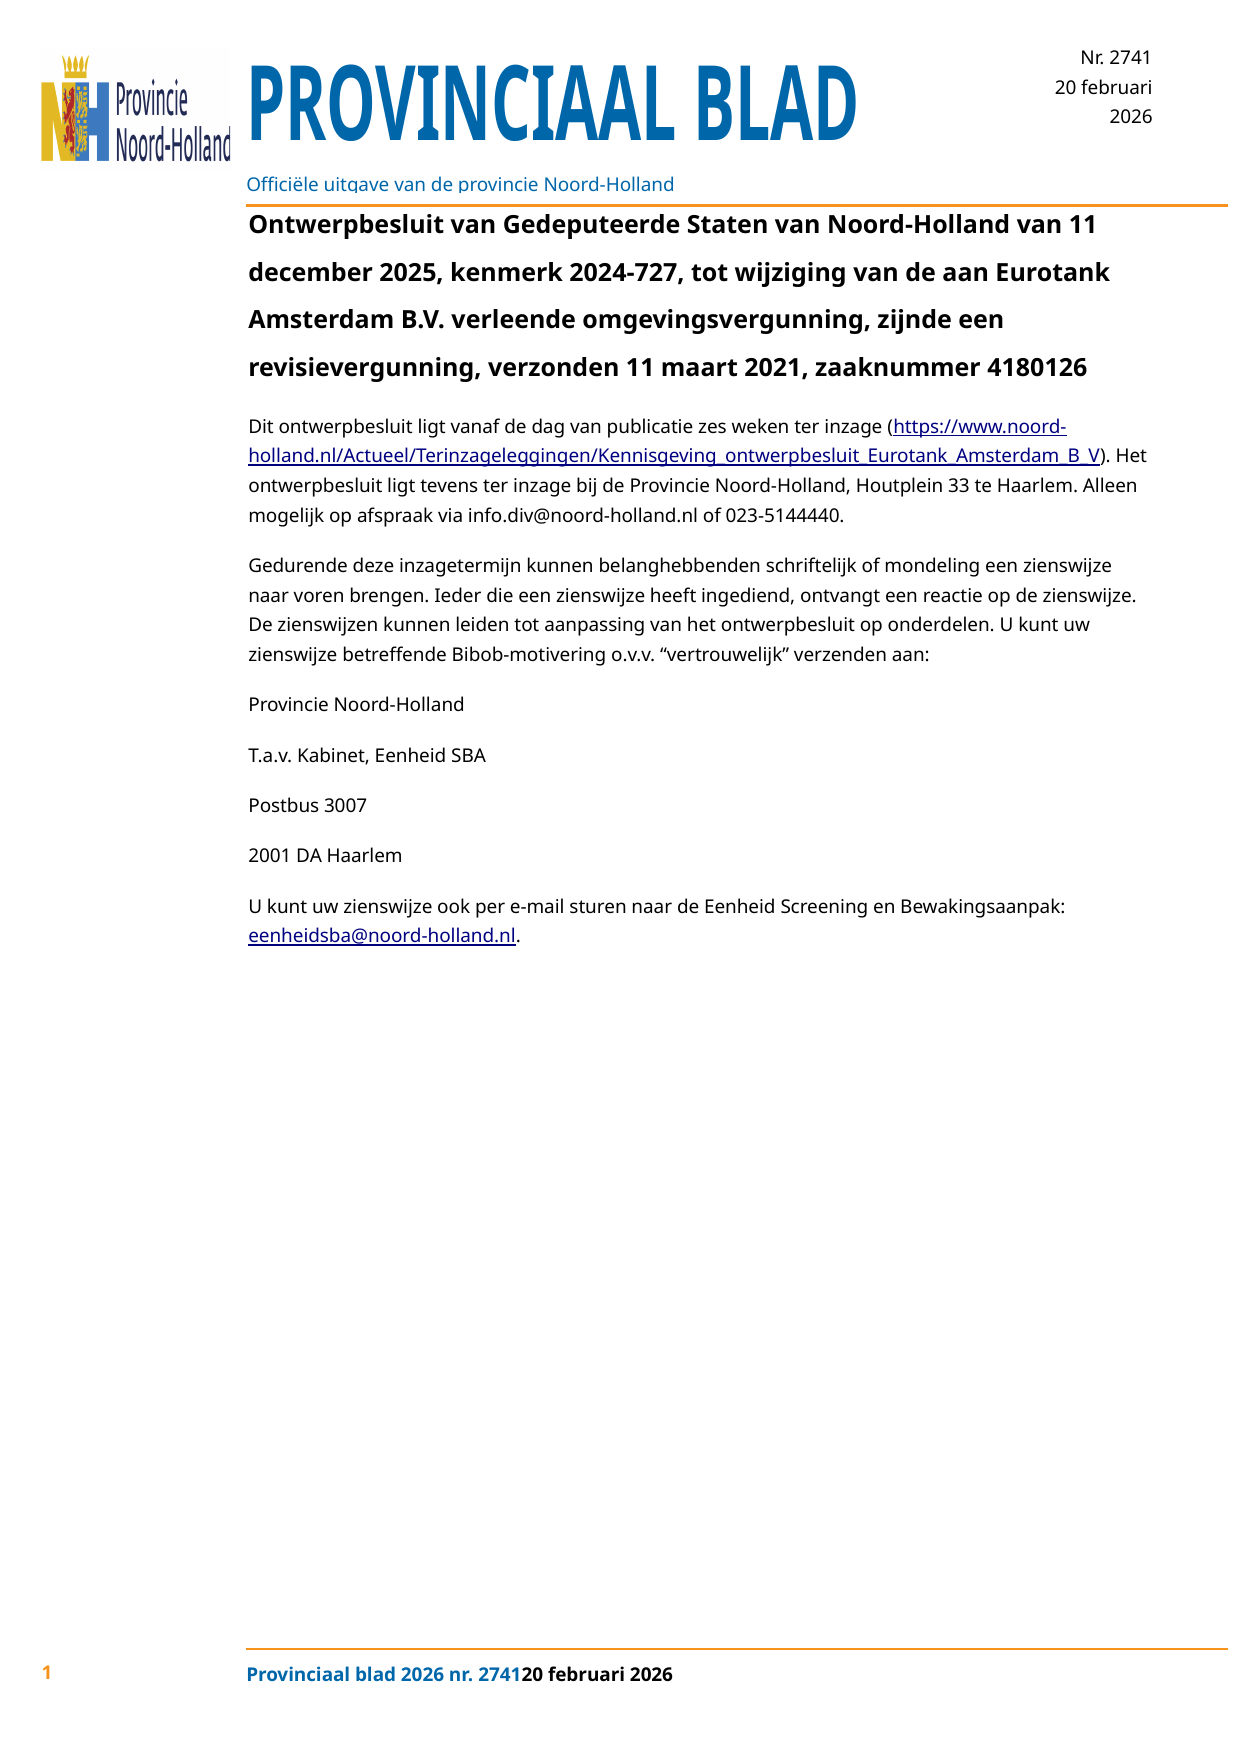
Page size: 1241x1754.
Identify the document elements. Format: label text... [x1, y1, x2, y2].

picture [41, 47, 231, 172]
text Provincie Noord-Holland [248, 691, 1152, 717]
text Dit ontwerpbesluit ligt vanaf de dag van publicatie zes weken ter inzage (https://www.noord-holland.nl/Actueel/Terinzageleggingen/Kennisgeving_ontwerpbesluit_Eurotank_Amsterdam_B_V). Het ontwerpbesluit ligt tevens ter inzage bij de Provincie Noord-Holland, Houtplein 33 te Haarlem. Alleen mogelijk op afspraak via info.div@noord-holland.nl of 023-5144440. [248, 413, 1152, 528]
text 2001 DA Haarlem [248, 843, 1152, 868]
text Postbus 3007 [248, 792, 1152, 818]
text T.a.v. Kabinet, Eenheid SBA [248, 742, 1152, 768]
text Ontwerpbesluit van Gedeputeerde Staten van Noord-Holland van 11 december 2025, kenmerk 2024-727, tot wijziging van de aan Eurotank Amsterdam B.V. verleende omgevingsvergunning, zijnde een revisievergunning, verzonden 11 maart 2021, zaaknummer 4180126 [248, 207, 1152, 384]
text U kunt uw zienswijze ook per e-mail sturen naar de Eenheid Screening en Bewakingsaanpak: eenheidsba@noord-holland.nl. [248, 893, 1152, 948]
text Gedurende deze inzagetermijn kunnen belanghebbenden schriftelijk of mondeling een zienswijze naar voren brengen. Ieder die een zienswijze heeft ingediend, ontvangt een reactie op de zienswijze. De zienswijzen kunnen leiden tot aanpassing van het ontwerpbesluit op onderdelen. U kunt uw zienswijze betreffende Bibob-motivering o.v.v. “vertrouwelijk” verzenden aan: [248, 552, 1152, 667]
